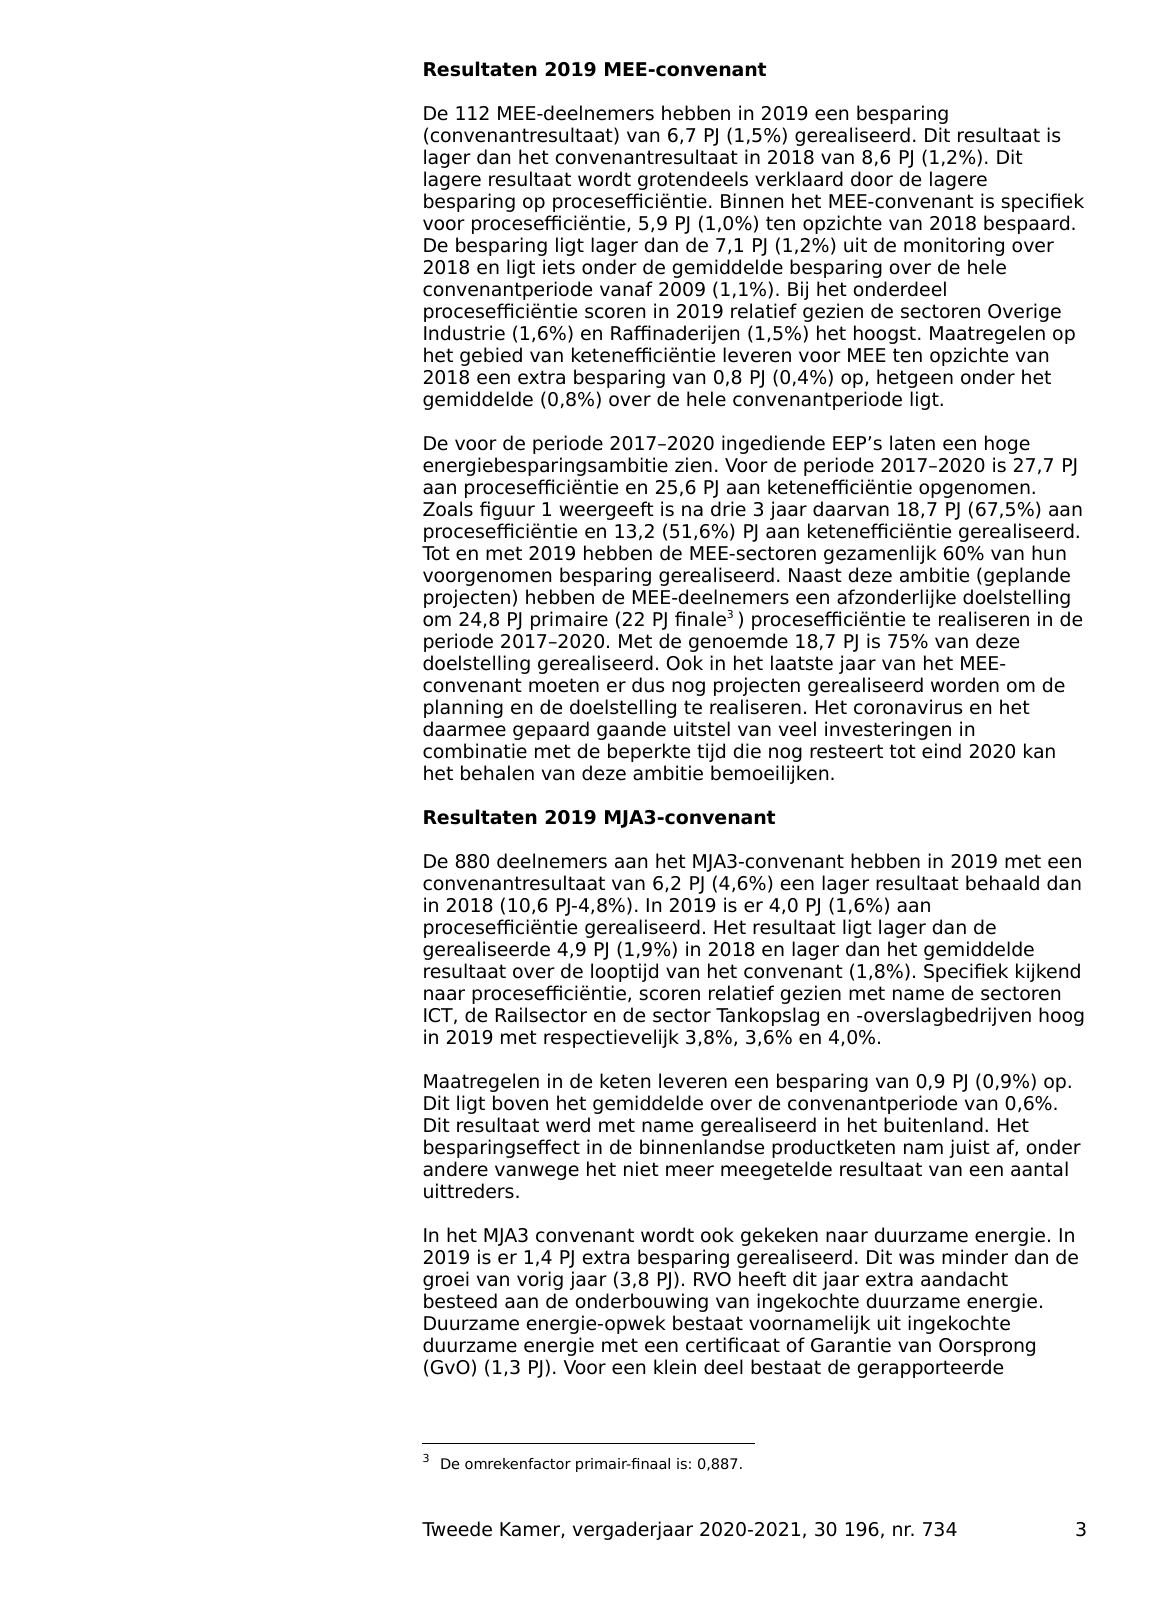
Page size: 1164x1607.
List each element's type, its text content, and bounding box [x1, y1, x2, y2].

text De omrekenfactor primair-finaal is: 0,887. [422, 1452, 1087, 1474]
text Maatregelen in de keten leveren een besparing van 0,9 PJ (0,9%) op. Dit ligt boven het gemiddelde over de convenantperiode van 0,6%. Dit resultaat werd met name gerealiseerd in het buitenland. Het besparingseffect in de binnenlandse productketen nam juist af, onder andere vanwege het niet meer meegetelde resultaat van een aantal uittreders. [422, 1071, 1087, 1203]
text De 880 deelnemers aan het MJA3-convenant hebben in 2019 met een convenantresultaat van 6,2 PJ (4,6%) een lager resultaat behaald dan in 2018 (10,6 PJ-4,8%). In 2019 is er 4,0 PJ (1,6%) aan procesefficiëntie gerealiseerd. Het resultaat ligt lager dan de gerealiseerde 4,9 PJ (1,9%) in 2018 en lager dan het gemiddelde resultaat over de looptijd van het convenant (1,8%). Specifiek kijkend naar procesefficiëntie, scoren relatief gezien met name de sectoren ICT, de Railsector en de sector Tankopslag en -overslagbedrijven hoog in 2019 met respectievelijk 3,8%, 3,6% en 4,0%. [422, 851, 1087, 1049]
text De 112 MEE-deelnemers hebben in 2019 een besparing (convenantresultaat) van 6,7 PJ (1,5%) gerealiseerd. Dit resultaat is lager dan het convenantresultaat in 2018 van 8,6 PJ (1,2%). Dit lagere resultaat wordt grotendeels verklaard door de lagere besparing op procesefficiëntie. Binnen het MEE-convenant is specifiek voor procesefficiëntie, 5,9 PJ (1,0%) ten opzichte van 2018 bespaard. De besparing ligt lager dan de 7,1 PJ (1,2%) uit de monitoring over 2018 en ligt iets onder de gemiddelde besparing over de hele convenantperiode vanaf 2009 (1,1%). Bij het onderdeel procesefficiëntie scoren in 2019 relatief gezien de sectoren Overige Industrie (1,6%) en Raffinaderijen (1,5%) het hoogst. Maatregelen op het gebied van ketenefficiëntie leveren voor MEE ten opzichte van 2018 een extra besparing van 0,8 PJ (0,4%) op, hetgeen onder het gemiddelde (0,8%) over de hele convenantperiode ligt. [422, 103, 1087, 411]
subtitle Resultaten 2019 MJA3-convenant [422, 807, 1087, 829]
text De voor de periode 2017–2020 ingediende EEP’s laten een hoge energiebesparingsambitie zien. Voor de periode 2017–2020 is 27,7 PJ aan procesefficiëntie en 25,6 PJ aan ketenefficiëntie opgenomen. Zoals figuur 1 weergeeft is na drie 3 jaar daarvan 18,7 PJ (67,5%) aan procesefficiëntie en 13,2 (51,6%) PJ aan ketenefficiëntie gerealiseerd. Tot en met 2019 hebben de MEE-sectoren gezamenlijk 60% van hun voorgenomen besparing gerealiseerd. Naast deze ambitie (geplande projecten) hebben de MEE-deelnemers een afzonderlijke doelstelling om 24,8 PJ primaire (22 PJ finale) procesefficiëntie te realiseren in de periode 2017–2020. Met de genoemde 18,7 PJ is 75% van deze doelstelling gerealiseerd. Ook in het laatste jaar van het MEE-convenant moeten er dus nog projecten gerealiseerd worden om de planning en de doelstelling te realiseren. Het coronavirus en het daarmee gepaard gaande uitstel van veel investeringen in combinatie met de beperkte tijd die nog resteert tot eind 2020 kan het behalen van deze ambitie bemoeilijken. [422, 433, 1087, 785]
text In het MJA3 convenant wordt ook gekeken naar duurzame energie. In 2019 is er 1,4 PJ extra besparing gerealiseerd. Dit was minder dan de groei van vorig jaar (3,8 PJ). RVO heeft dit jaar extra aandacht besteed aan de onderbouwing van ingekochte duurzame energie. Duurzame energie-opwek bestaat voornamelijk uit ingekochte duurzame energie met een certificaat of Garantie van Oorsprong (GvO) (1,3 PJ). Voor een klein deel bestaat de gerapporteerde [422, 1225, 1087, 1379]
subtitle Resultaten 2019 MEE-convenant [422, 59, 1087, 81]
